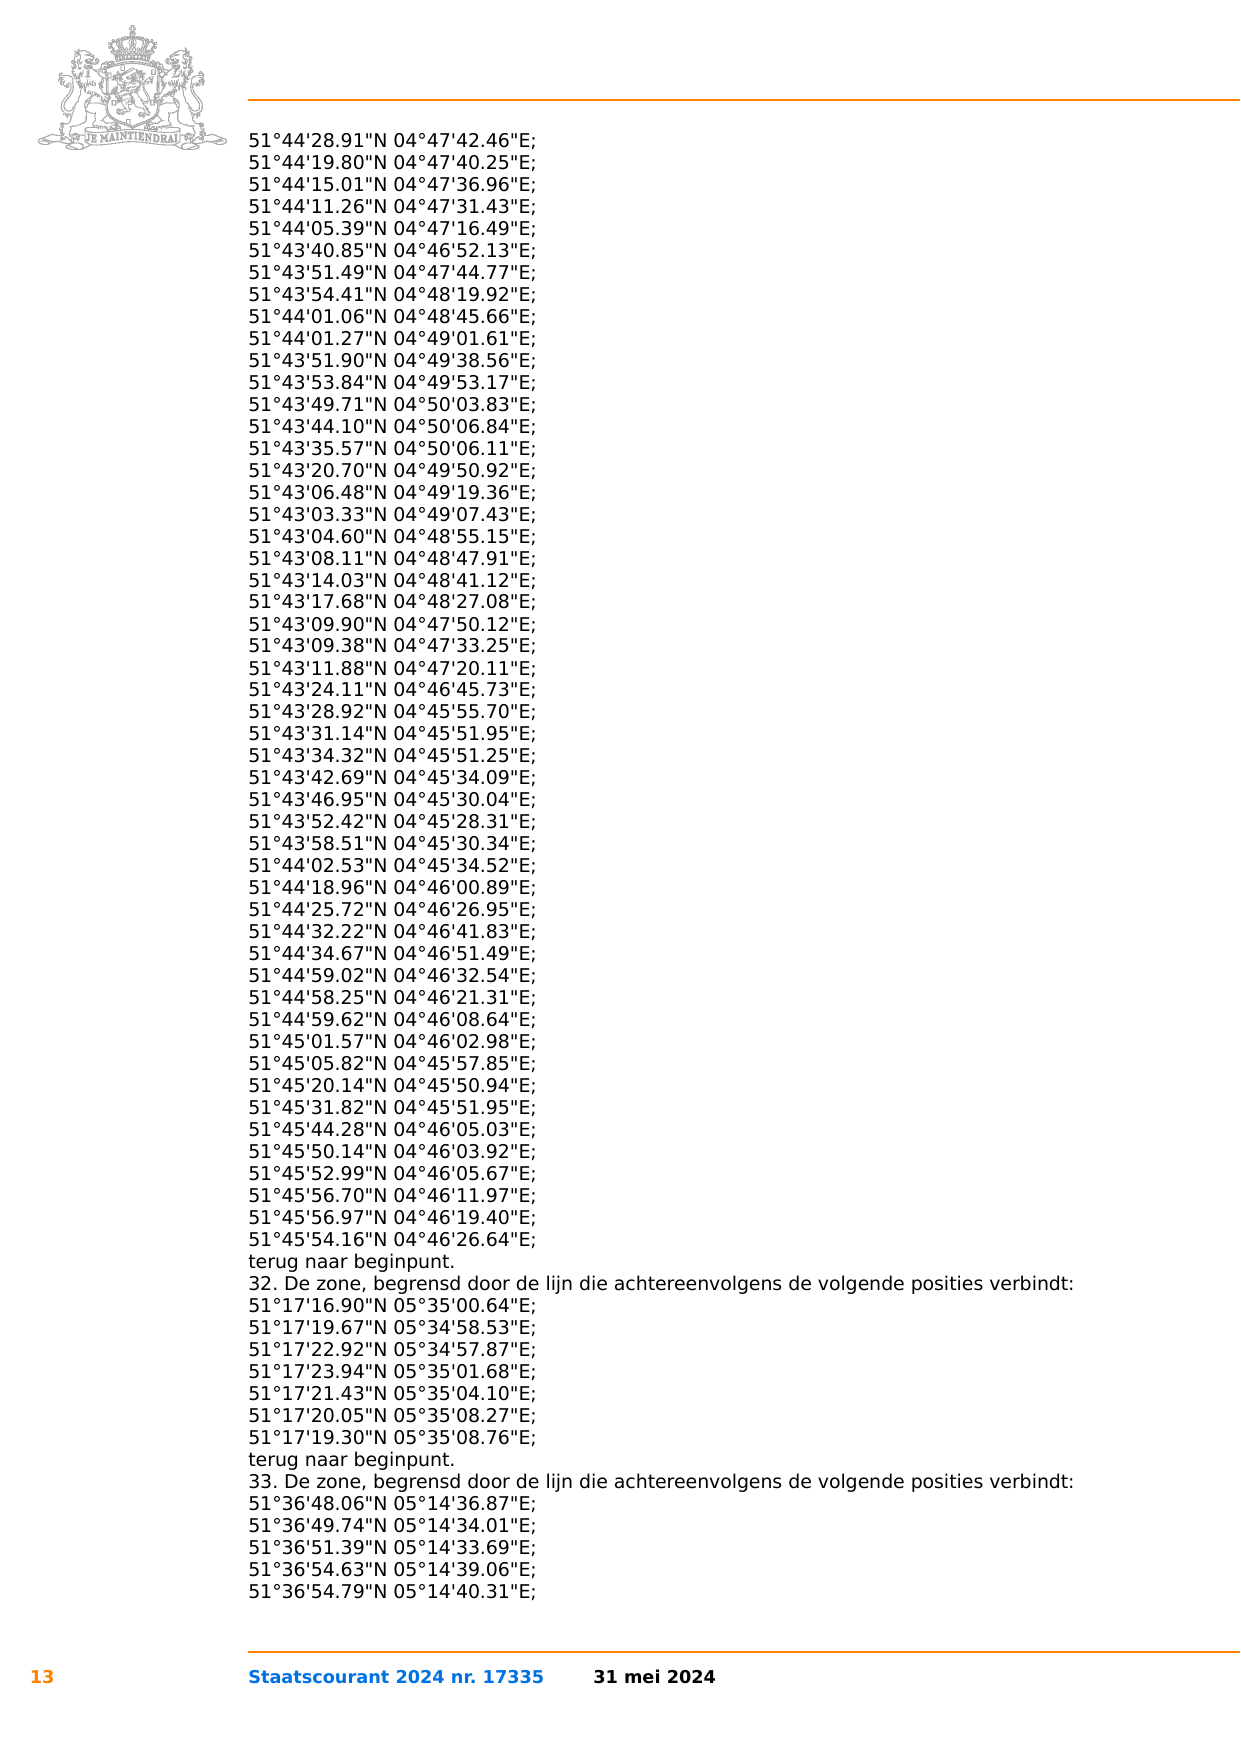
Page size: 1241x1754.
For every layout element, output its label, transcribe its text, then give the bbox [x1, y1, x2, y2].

text 51°43'42.69"N 04°45'34.09"E; [248, 767, 1163, 789]
text 51°43'54.41"N 04°48'19.92"E; [248, 284, 1163, 306]
text 51°36'54.63"N 05°14'39.06"E; [248, 1558, 1163, 1581]
picture [38, 25, 227, 150]
text terug naar beginpunt. [248, 1251, 1163, 1273]
text 51°44'59.02"N 04°46'32.54"E; [248, 965, 1163, 987]
text 51°43'31.14"N 04°45'51.95"E; [248, 723, 1163, 745]
text 51°43'04.60"N 04°48'55.15"E; [248, 526, 1163, 547]
text 51°44'28.91"N 04°47'42.46"E; [248, 130, 1163, 152]
text 51°45'52.99"N 04°46'05.67"E; [248, 1163, 1163, 1185]
text 51°36'51.39"N 05°14'33.69"E; [248, 1537, 1163, 1558]
text 51°45'05.82"N 04°45'57.85"E; [248, 1053, 1163, 1075]
text 51°43'53.84"N 04°49'53.17"E; [248, 372, 1163, 394]
text 51°44'02.53"N 04°45'34.52"E; [248, 855, 1163, 877]
text 51°36'49.74"N 05°14'34.01"E; [248, 1514, 1163, 1537]
text 51°43'35.57"N 04°50'06.11"E; [248, 438, 1163, 459]
text 51°17'16.90"N 05°35'00.64"E; [248, 1295, 1163, 1317]
text 51°17'19.67"N 05°34'58.53"E; [248, 1317, 1163, 1339]
text 51°44'11.26"N 04°47'31.43"E; [248, 196, 1163, 218]
text 51°17'20.05"N 05°35'08.27"E; [248, 1405, 1163, 1427]
text 51°17'19.30"N 05°35'08.76"E; [248, 1427, 1163, 1449]
text 51°43'17.68"N 04°48'27.08"E; [248, 591, 1163, 613]
text 51°44'18.96"N 04°46'00.89"E; [248, 877, 1163, 899]
text 51°43'52.42"N 04°45'28.31"E; [248, 811, 1163, 833]
text 51°36'48.06"N 05°14'36.87"E; [248, 1493, 1163, 1514]
text 51°44'01.06"N 04°48'45.66"E; [248, 306, 1163, 328]
text 51°44'58.25"N 04°46'21.31"E; [248, 987, 1163, 1009]
text 51°43'20.70"N 04°49'50.92"E; [248, 459, 1163, 482]
text 33. De zone, begrensd door de lijn die achtereenvolgens de volgende posities verbindt: [248, 1471, 1163, 1493]
text 51°43'03.33"N 04°49'07.43"E; [248, 503, 1163, 526]
text 51°45'31.82"N 04°45'51.95"E; [248, 1097, 1163, 1119]
text 51°43'46.95"N 04°45'30.04"E; [248, 789, 1163, 811]
text terug naar beginpunt. [248, 1449, 1163, 1471]
text 51°36'54.79"N 05°14'40.31"E; [248, 1581, 1163, 1602]
text 51°44'59.62"N 04°46'08.64"E; [248, 1009, 1163, 1031]
text 51°43'34.32"N 04°45'51.25"E; [248, 745, 1163, 767]
text 51°44'32.22"N 04°46'41.83"E; [248, 921, 1163, 943]
text 51°43'09.38"N 04°47'33.25"E; [248, 635, 1163, 657]
text 51°43'09.90"N 04°47'50.12"E; [248, 613, 1163, 635]
text 51°45'56.70"N 04°46'11.97"E; [248, 1185, 1163, 1207]
text 51°45'44.28"N 04°46'05.03"E; [248, 1119, 1163, 1141]
text 51°45'54.16"N 04°46'26.64"E; [248, 1229, 1163, 1251]
text 51°43'11.88"N 04°47'20.11"E; [248, 657, 1163, 679]
text 51°45'01.57"N 04°46'02.98"E; [248, 1031, 1163, 1053]
text 51°43'40.85"N 04°46'52.13"E; [248, 240, 1163, 262]
text 51°17'21.43"N 05°35'04.10"E; [248, 1383, 1163, 1405]
text 51°44'15.01"N 04°47'36.96"E; [248, 174, 1163, 196]
text 51°44'05.39"N 04°47'16.49"E; [248, 218, 1163, 240]
text 51°43'06.48"N 04°49'19.36"E; [248, 482, 1163, 503]
text 51°17'23.94"N 05°35'01.68"E; [248, 1361, 1163, 1383]
text 51°45'56.97"N 04°46'19.40"E; [248, 1207, 1163, 1229]
text 51°43'28.92"N 04°45'55.70"E; [248, 701, 1163, 723]
text 51°44'01.27"N 04°49'01.61"E; [248, 328, 1163, 350]
text 51°43'24.11"N 04°46'45.73"E; [248, 679, 1163, 701]
text 51°43'58.51"N 04°45'30.34"E; [248, 833, 1163, 855]
text 51°43'49.71"N 04°50'03.83"E; [248, 394, 1163, 416]
text 51°44'25.72"N 04°46'26.95"E; [248, 899, 1163, 921]
text 51°43'08.11"N 04°48'47.91"E; [248, 547, 1163, 569]
text 51°43'51.49"N 04°47'44.77"E; [248, 262, 1163, 284]
text 51°17'22.92"N 05°34'57.87"E; [248, 1339, 1163, 1361]
text 51°43'51.90"N 04°49'38.56"E; [248, 350, 1163, 372]
text 51°43'44.10"N 04°50'06.84"E; [248, 416, 1163, 438]
text 51°44'34.67"N 04°46'51.49"E; [248, 943, 1163, 965]
text 51°44'19.80"N 04°47'40.25"E; [248, 152, 1163, 174]
text 51°43'14.03"N 04°48'41.12"E; [248, 569, 1163, 591]
text 51°45'20.14"N 04°45'50.94"E; [248, 1075, 1163, 1097]
text 51°45'50.14"N 04°46'03.92"E; [248, 1141, 1163, 1163]
text 32. De zone, begrensd door de lijn die achtereenvolgens de volgende posities verbindt: [248, 1273, 1163, 1295]
